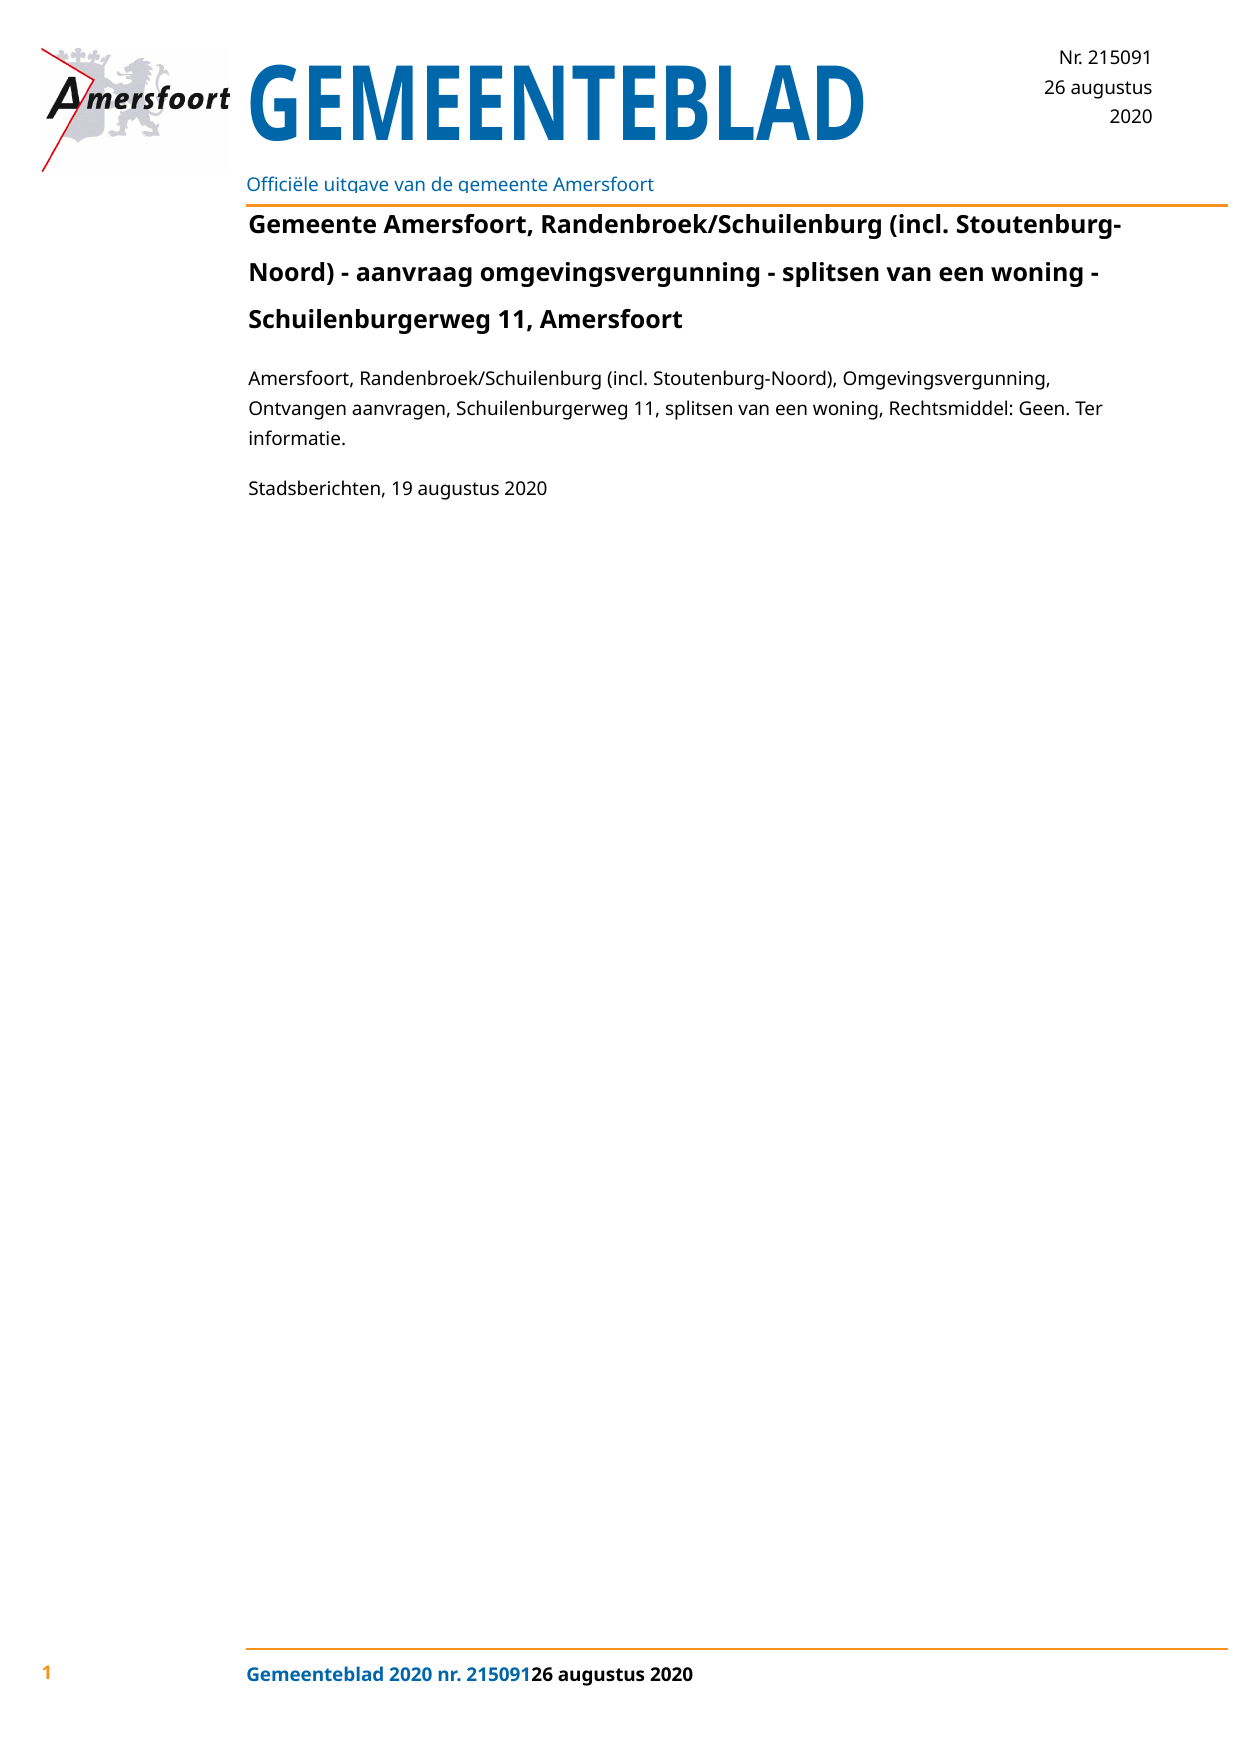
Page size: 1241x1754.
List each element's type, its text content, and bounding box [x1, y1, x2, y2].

picture [41, 47, 231, 172]
text Amersfoort, Randenbroek/Schuilenburg (incl. Stoutenburg-Noord), Omgevingsvergunning, Ontvangen aanvragen, Schuilenburgerweg 11, splitsen van een woning, Rechtsmiddel: Geen. Ter informatie. [248, 366, 1152, 450]
text Stadsberichten, 19 augustus 2020 [248, 475, 1152, 501]
text Gemeente Amersfoort, Randenbroek/Schuilenburg (incl. Stoutenburg-Noord) - aanvraag omgevingsvergunning - splitsen van een woning - Schuilenburgerweg 11, Amersfoort [248, 207, 1152, 336]
